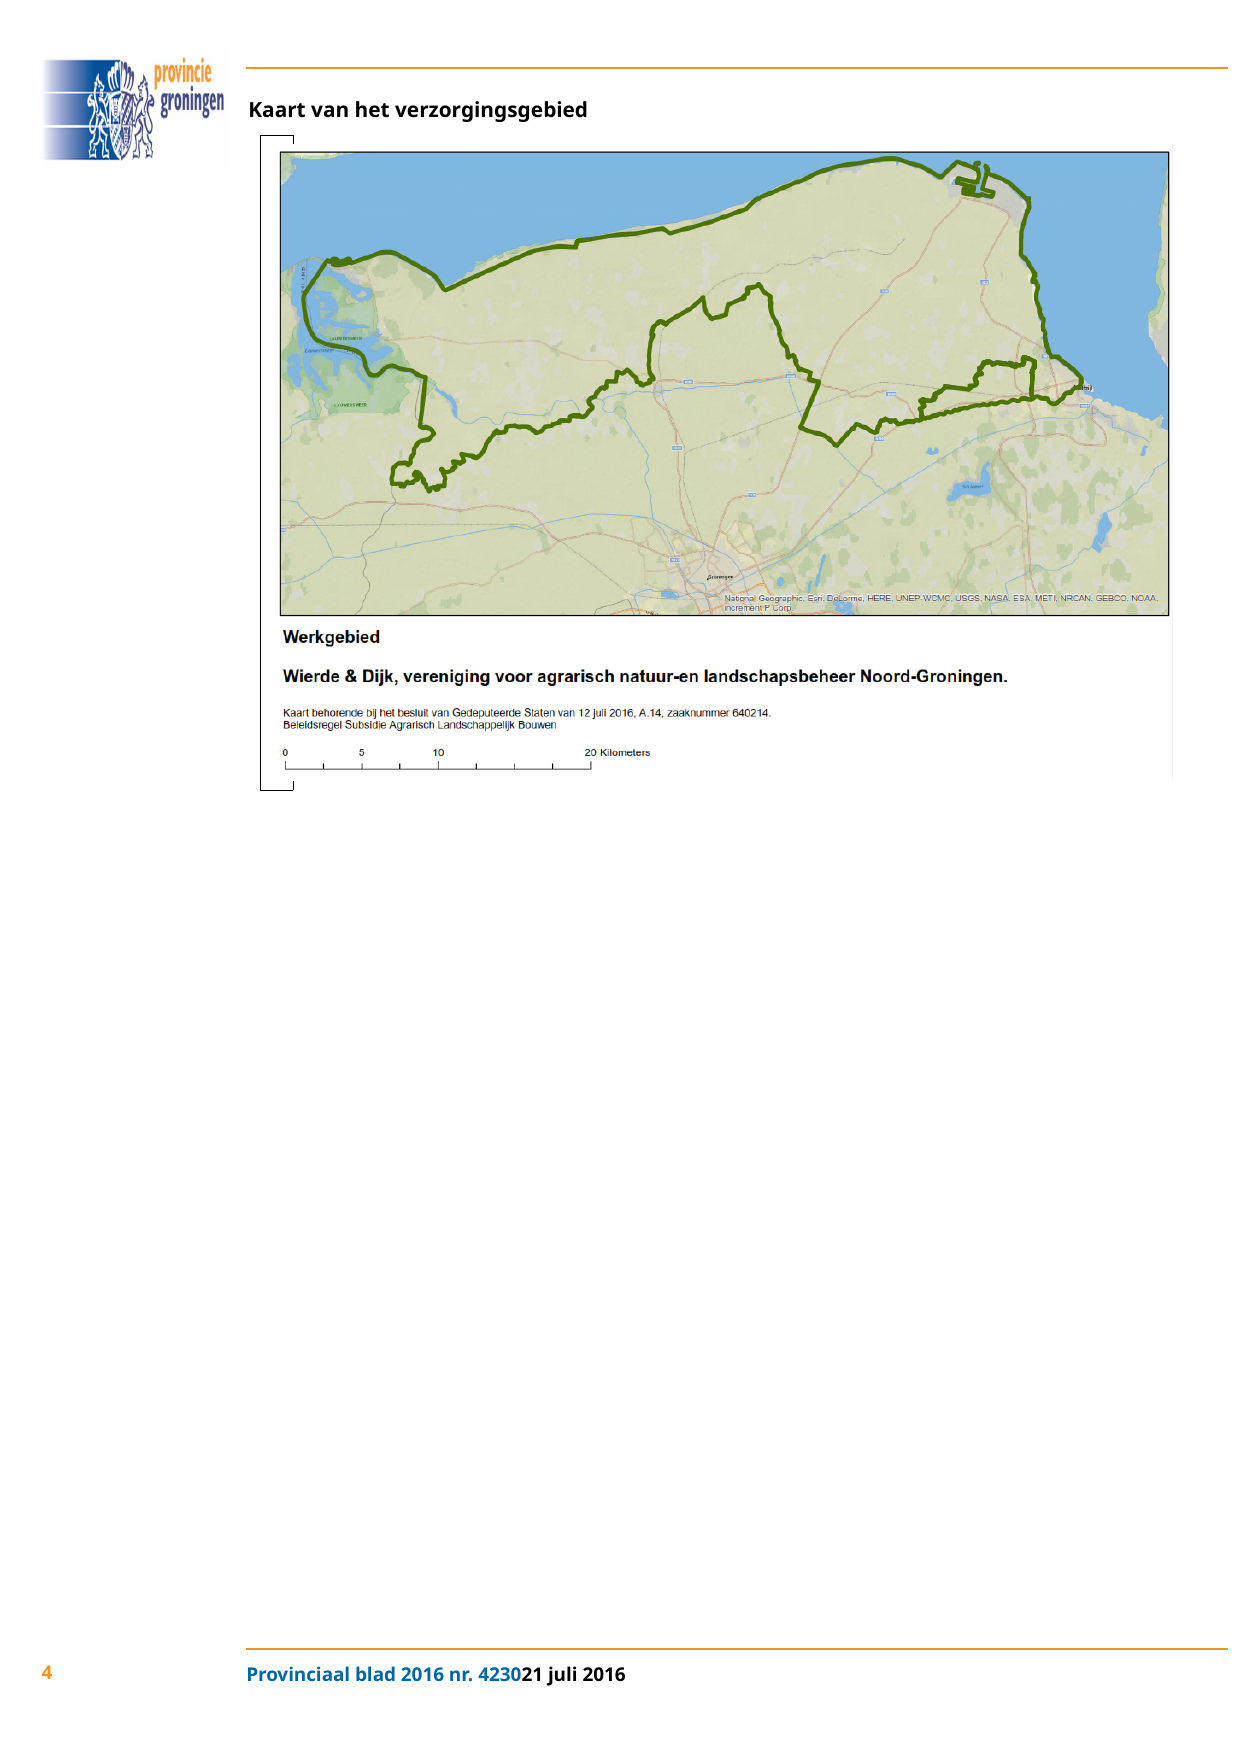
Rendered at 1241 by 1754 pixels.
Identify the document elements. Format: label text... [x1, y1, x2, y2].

text Kaart van het verzorgingsgebied [248, 95, 1152, 123]
picture [268, 144, 1173, 781]
picture [41, 47, 231, 172]
